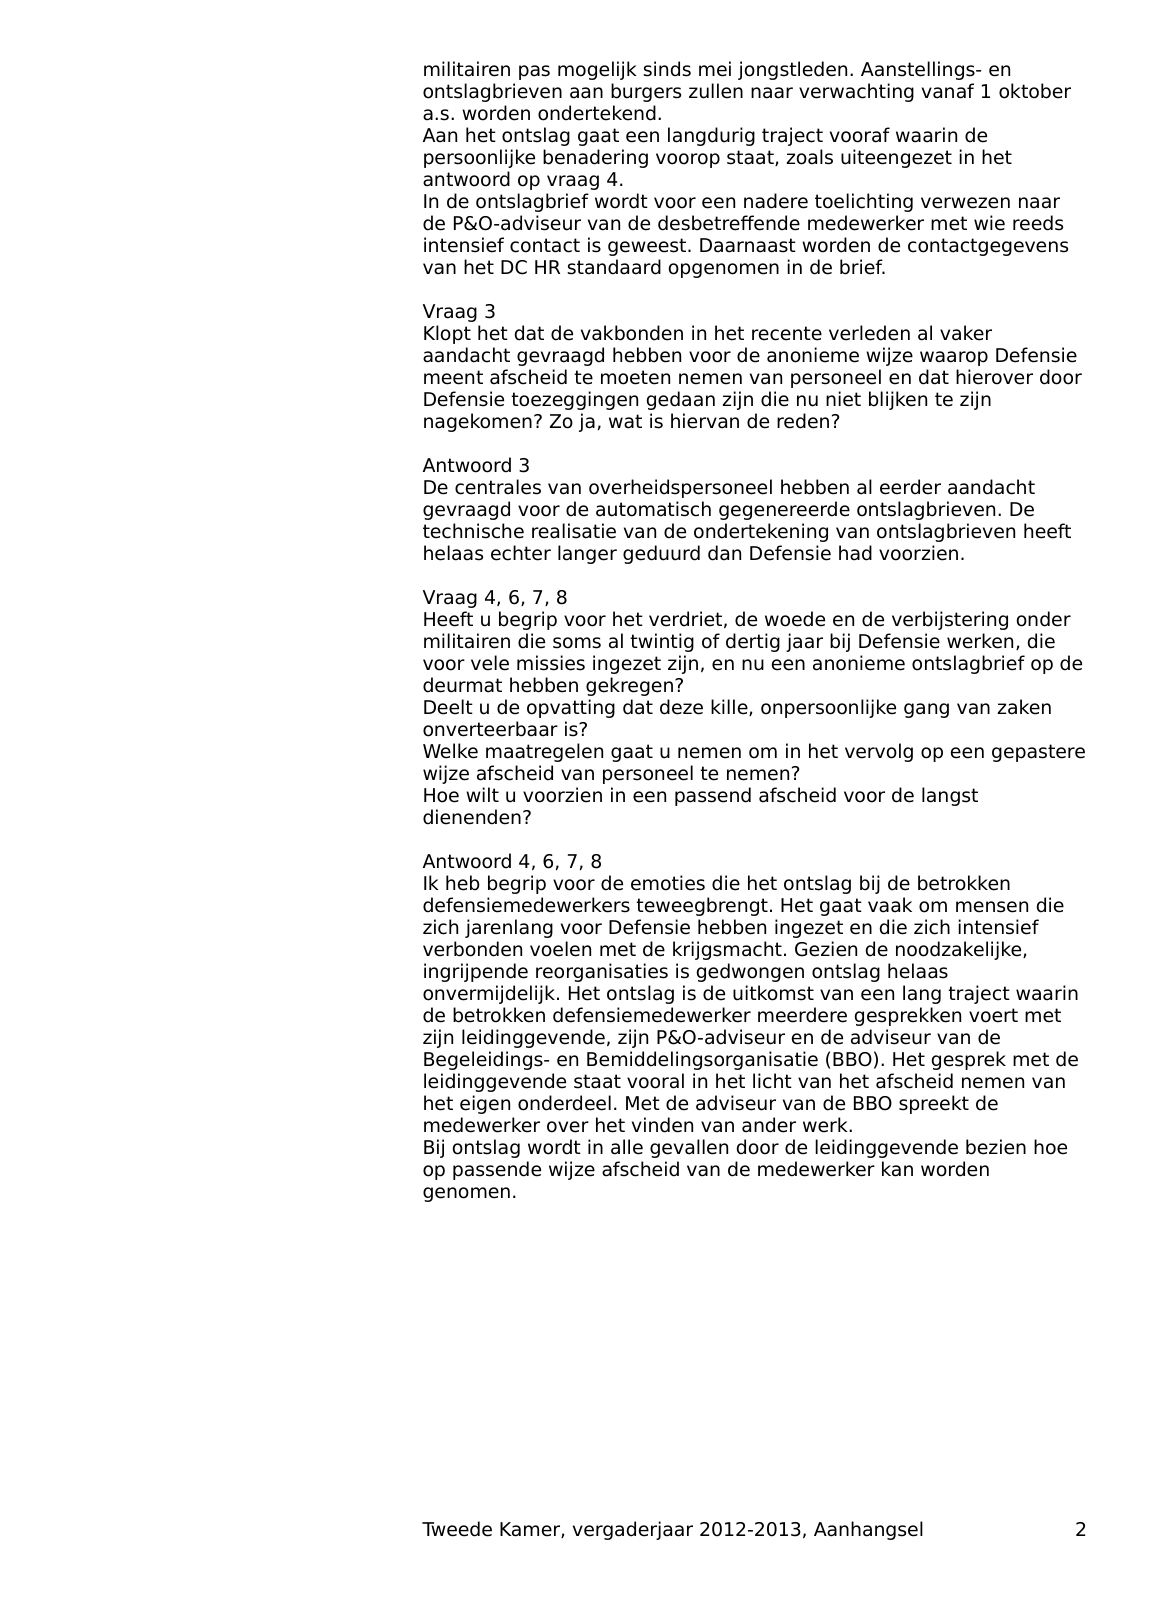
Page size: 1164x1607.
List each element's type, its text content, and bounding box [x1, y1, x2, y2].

text Aan het ontslag gaat een langdurig traject vooraf waarin de persoonlijke benadering voorop staat, zoals uiteengezet in het antwoord op vraag 4. [422, 125, 1087, 191]
text Heeft u begrip voor het verdriet, de woede en de verbijstering onder militairen die soms al twintig of dertig jaar bij Defensie werken, die voor vele missies ingezet zijn, en nu een anonieme ontslagbrief op de deurmat hebben gekregen? [422, 609, 1087, 697]
text Vraag 4, 6, 7, 8 [422, 587, 1087, 609]
text Klopt het dat de vakbonden in het recente verleden al vaker aandacht gevraagd hebben voor de anonieme wijze waarop Defensie meent afscheid te moeten nemen van personeel en dat hierover door Defensie toezeggingen gedaan zijn die nu niet blijken te zijn nagekomen? Zo ja, wat is hiervan de reden? [422, 323, 1087, 433]
text In de ontslagbrief wordt voor een nadere toelichting verwezen naar de P&O-adviseur van de desbetreffende medewerker met wie reeds intensief contact is geweest. Daarnaast worden de contactgegevens van het DC HR standaard opgenomen in de brief. [422, 191, 1087, 279]
text Deelt u de opvatting dat deze kille, onpersoonlijke gang van zaken onverteerbaar is? [422, 697, 1087, 741]
text Bij ontslag wordt in alle gevallen door de leidinggevende bezien hoe op passende wijze afscheid van de medewerker kan worden genomen. [422, 1137, 1087, 1203]
text Antwoord 4, 6, 7, 8 [422, 851, 1087, 873]
text Antwoord 3 [422, 455, 1087, 477]
text Ik heb begrip voor de emoties die het ontslag bij de betrokken defensiemedewerkers teweegbrengt. Het gaat vaak om mensen die zich jarenlang voor Defensie hebben ingezet en die zich intensief verbonden voelen met de krijgsmacht. Gezien de noodzakelijke, ingrijpende reorganisaties is gedwongen ontslag helaas onvermijdelijk. Het ontslag is de uitkomst van een lang traject waarin de betrokken defensiemedewerker meerdere gesprekken voert met zijn leidinggevende, zijn P&O-adviseur en de adviseur van de Begeleidings- en Bemiddelingsorganisatie (BBO). Het gesprek met de leidinggevende staat vooral in het licht van het afscheid nemen van het eigen onderdeel. Met de adviseur van de BBO spreekt de medewerker over het vinden van ander werk. [422, 873, 1087, 1137]
text Vraag 3 [422, 301, 1087, 323]
text De centrales van overheidspersoneel hebben al eerder aandacht gevraagd voor de automatisch gegenereerde ontslagbrieven. De technische realisatie van de ondertekening van ontslagbrieven heeft helaas echter langer geduurd dan Defensie had voorzien. [422, 477, 1087, 565]
text militairen pas mogelijk sinds mei jongstleden. Aanstellings- en ontslagbrieven aan burgers zullen naar verwachting vanaf 1 oktober a.s. worden ondertekend. [422, 59, 1087, 125]
text Hoe wilt u voorzien in een passend afscheid voor de langst dienenden? [422, 785, 1087, 829]
text Welke maatregelen gaat u nemen om in het vervolg op een gepastere wijze afscheid van personeel te nemen? [422, 741, 1087, 785]
